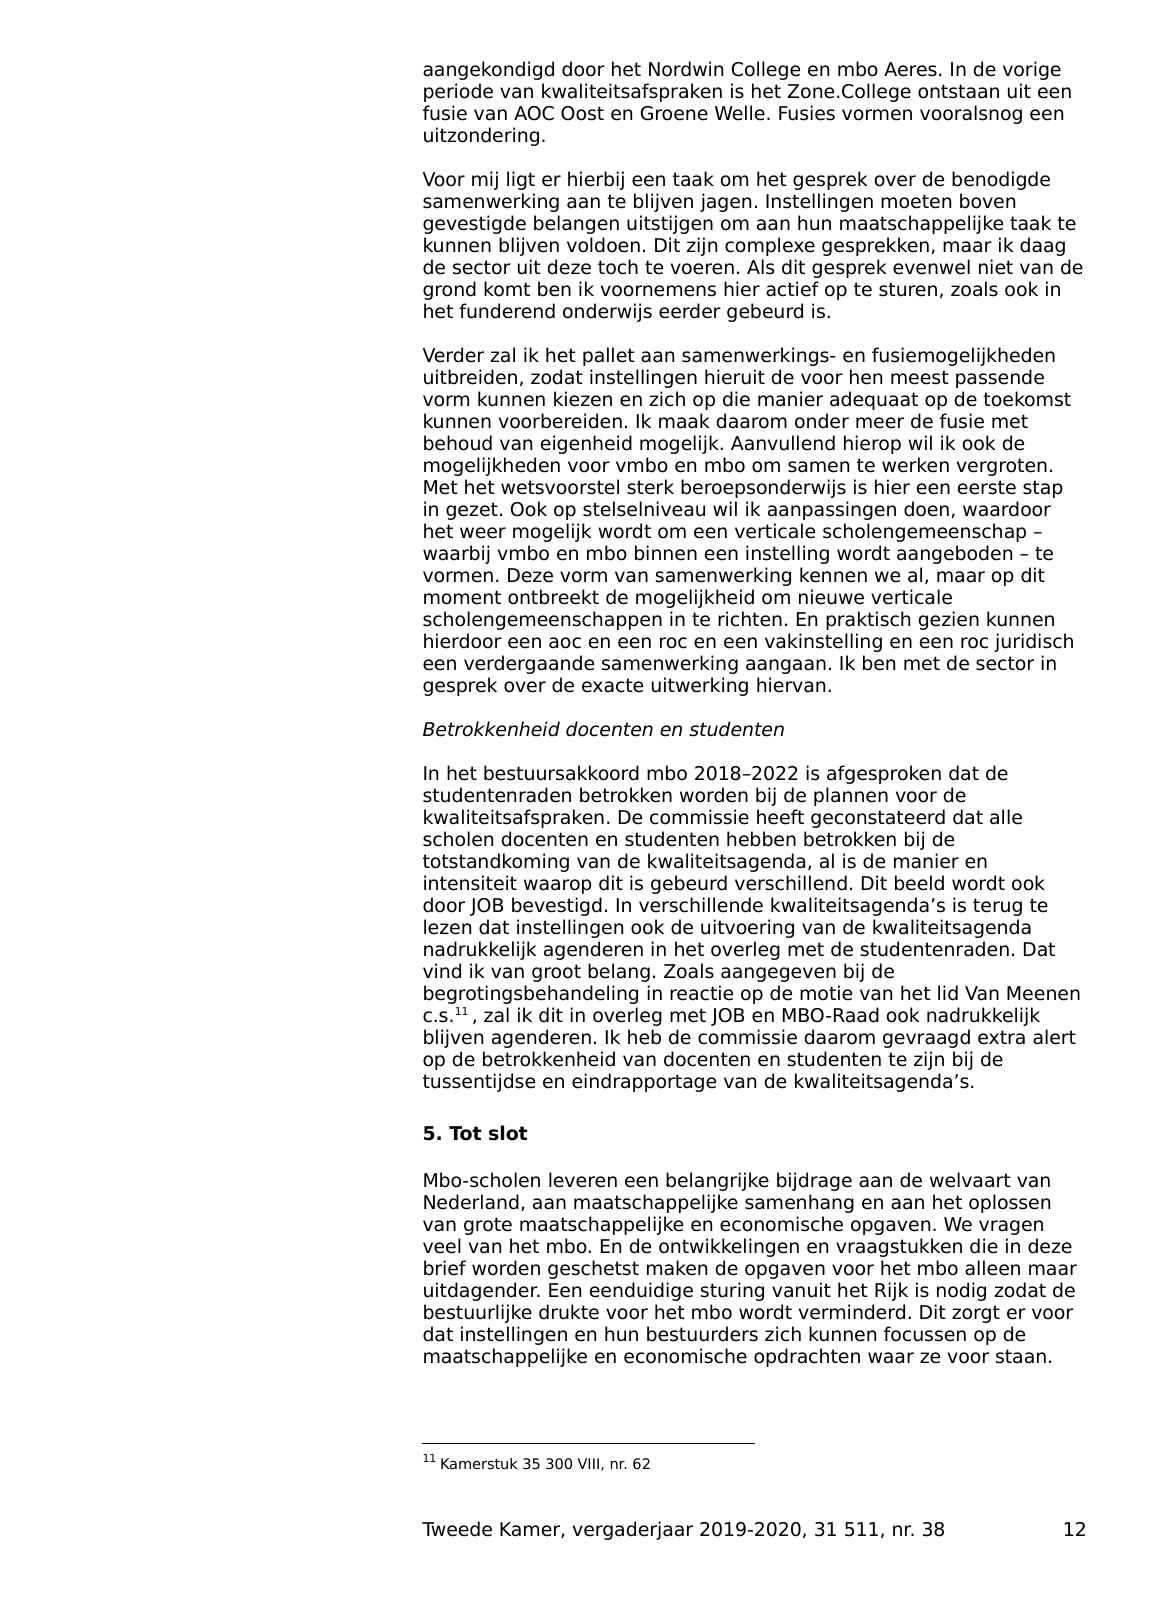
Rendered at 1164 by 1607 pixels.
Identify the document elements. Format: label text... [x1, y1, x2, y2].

text In het bestuursakkoord mbo 2018–2022 is afgesproken dat de studentenraden betrokken worden bij de plannen voor de kwaliteitsafspraken. De commissie heeft geconstateerd dat alle scholen docenten en studenten hebben betrokken bij de totstandkoming van de kwaliteitsagenda, al is de manier en intensiteit waarop dit is gebeurd verschillend. Dit beeld wordt ook door JOB bevestigd. In verschillende kwaliteitsagenda’s is terug te lezen dat instellingen ook de uitvoering van de kwaliteitsagenda nadrukkelijk agenderen in het overleg met de studentenraden. Dat vind ik van groot belang. Zoals aangegeven bij de begrotingsbehandeling in reactie op de motie van het lid Van Meenen c.s., zal ik dit in overleg met JOB en MBO-Raad ook nadrukkelijk blijven agenderen. Ik heb de commissie daarom gevraagd extra alert op de betrokkenheid van docenten en studenten te zijn bij de tussentijdse en eindrapportage van de kwaliteitsagenda’s. [422, 763, 1087, 1093]
text Mbo-scholen leveren een belangrijke bijdrage aan de welvaart van Nederland, aan maatschappelijke samenhang en aan het oplossen van grote maatschappelijke en economische opgaven. We vragen veel van het mbo. En de ontwikkelingen en vraagstukken die in deze brief worden geschetst maken de opgaven voor het mbo alleen maar uitdagender. Een eenduidige sturing vanuit het Rijk is nodig zodat de bestuurlijke drukte voor het mbo wordt verminderd. Dit zorgt er voor dat instellingen en hun bestuurders zich kunnen focussen op de maatschappelijke en economische opdrachten waar ze voor staan. [422, 1170, 1087, 1368]
text Voor mij ligt er hierbij een taak om het gesprek over de benodigde samenwerking aan te blijven jagen. Instellingen moeten boven gevestigde belangen uitstijgen om aan hun maatschappelijke taak te kunnen blijven voldoen. Dit zijn complexe gesprekken, maar ik daag de sector uit deze toch te voeren. Als dit gesprek evenwel niet van de grond komt ben ik voornemens hier actief op te sturen, zoals ook in het funderend onderwijs eerder gebeurd is. [422, 169, 1087, 323]
text aangekondigd door het Nordwin College en mbo Aeres. In de vorige periode van kwaliteitsafspraken is het Zone.College ontstaan uit een fusie van AOC Oost en Groene Welle. Fusies vormen vooralsnog een uitzondering. [422, 59, 1087, 147]
text Kamerstuk 35 300 VIII, nr. 62 [422, 1452, 1087, 1474]
text Verder zal ik het pallet aan samenwerkings- en fusiemogelijkheden uitbreiden, zodat instellingen hieruit de voor hen meest passende vorm kunnen kiezen en zich op die manier adequaat op de toekomst kunnen voorbereiden. Ik maak daarom onder meer de fusie met behoud van eigenheid mogelijk. Aanvullend hierop wil ik ook de mogelijkheden voor vmbo en mbo om samen te werken vergroten. Met het wetsvoorstel sterk beroepsonderwijs is hier een eerste stap in gezet. Ook op stelselniveau wil ik aanpassingen doen, waardoor het weer mogelijk wordt om een verticale scholengemeenschap – waarbij vmbo en mbo binnen een instelling wordt aangeboden – te vormen. Deze vorm van samenwerking kennen we al, maar op dit moment ontbreekt de mogelijkheid om nieuwe verticale scholengemeenschappen in te richten. En praktisch gezien kunnen hierdoor een aoc en een roc en een vakinstelling en een roc juridisch een verdergaande samenwerking aangaan. Ik ben met de sector in gesprek over de exacte uitwerking hiervan. [422, 345, 1087, 697]
subtitle Betrokkenheid docenten en studenten [422, 719, 1087, 741]
subtitle 5. Tot slot [422, 1123, 1087, 1145]
